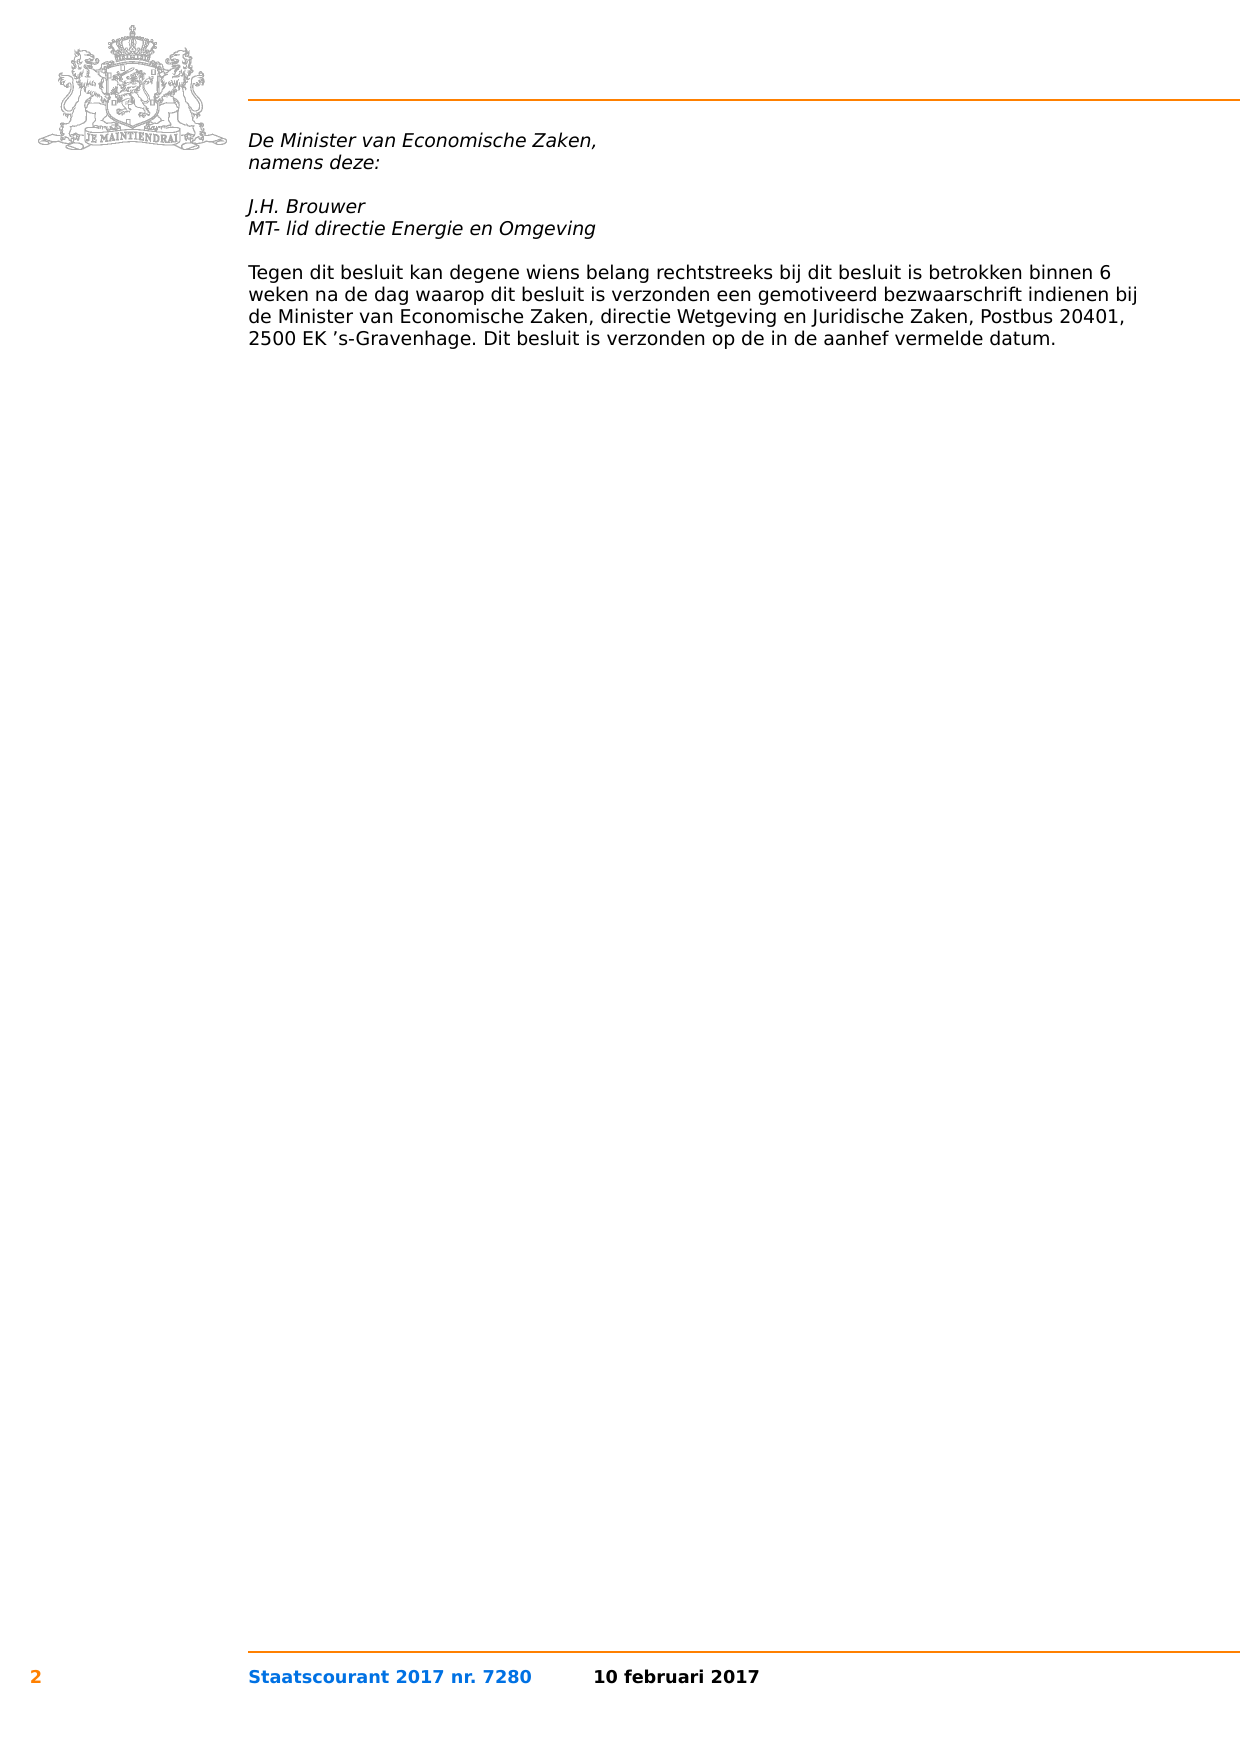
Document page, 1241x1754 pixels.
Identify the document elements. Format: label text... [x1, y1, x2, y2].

text Tegen dit besluit kan degene wiens belang rechtstreeks bij dit besluit is betrokken binnen 6 weken na de dag waarop dit besluit is verzonden een gemotiveerd bezwaarschrift indienen bij de Minister van Economische Zaken, directie Wetgeving en Juridische Zaken, Postbus 20401, 2500 EK ’s-Gravenhage. Dit besluit is verzonden op de in de aanhef vermelde datum. [248, 262, 1163, 349]
picture [38, 25, 227, 150]
text De Minister van Economische Zaken, namens deze: J.H. Brouwer MT- lid directie Energie en Omgeving [248, 130, 1163, 240]
